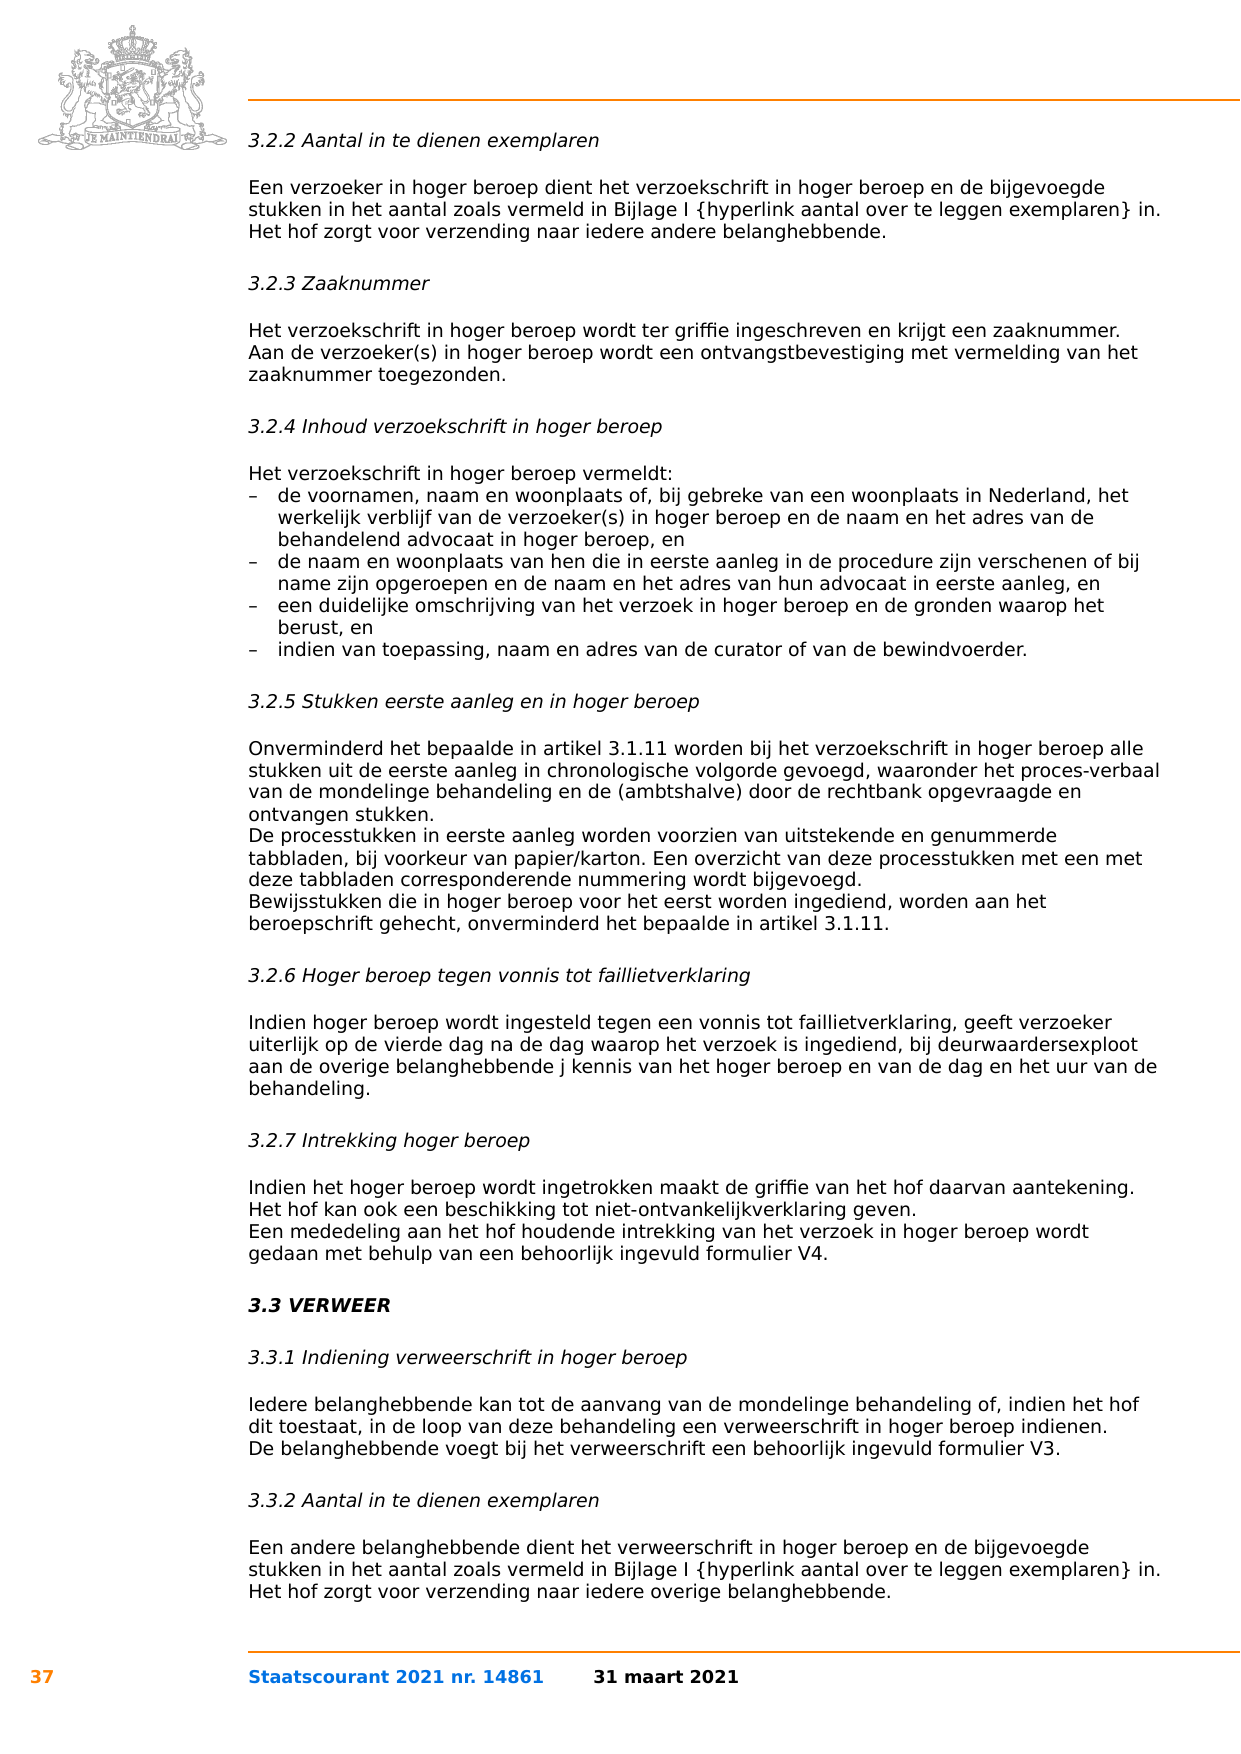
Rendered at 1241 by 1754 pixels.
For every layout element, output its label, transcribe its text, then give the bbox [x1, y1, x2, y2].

text Bewijsstukken die in hoger beroep voor het eerst worden ingediend, worden aan het beroepschrift gehecht, onverminderd het bepaalde in artikel 3.1.11. [248, 891, 1163, 935]
text Het verzoekschrift in hoger beroep vermeldt: [248, 463, 1163, 485]
text De processtukken in eerste aanleg worden voorzien van uitstekende en genummerde tabbladen, bij voorkeur van papier/karton. Een overzicht van deze processtukken met een met deze tabbladen corresponderende nummering wordt bijgevoegd. [248, 825, 1163, 891]
subtitle 3.3.2 Aantal in te dienen exemplaren [248, 1490, 1163, 1512]
subtitle 3.2.4 Inhoud verzoekschrift in hoger beroep [248, 416, 1163, 438]
subtitle 3.3.1 Indiening verweerschrift in hoger beroep [248, 1347, 1163, 1369]
text – de naam en woonplaats van hen die in eerste aanleg in de procedure zijn verschenen of bij name zijn opgeroepen en de naam en het adres van hun advocaat in eerste aanleg, en [248, 551, 1163, 594]
text Een verzoeker in hoger beroep dient het verzoekschrift in hoger beroep en de bijgevoegde stukken in het aantal zoals vermeld in Bijlage I {hyperlink aantal over te leggen exemplaren} in. [248, 177, 1163, 221]
text Een andere belanghebbende dient het verweerschrift in hoger beroep en de bijgevoegde stukken in het aantal zoals vermeld in Bijlage I {hyperlink aantal over te leggen exemplaren} in. [248, 1537, 1163, 1581]
subtitle 3.2.5 Stukken eerste aanleg en in hoger beroep [248, 691, 1163, 712]
text Het verzoekschrift in hoger beroep wordt ter griffie ingeschreven en krijgt een zaaknummer. [248, 320, 1163, 342]
text Het hof zorgt voor verzending naar iedere overige belanghebbende. [248, 1581, 1163, 1603]
subtitle 3.2.6 Hoger beroep tegen vonnis tot faillietverklaring [248, 965, 1163, 987]
text – de voornamen, naam en woonplaats of, bij gebreke van een woonplaats in Nederland, het werkelijk verblijf van de verzoeker(s) in hoger beroep en de naam en het adres van de behandelend advocaat in hoger beroep, en [248, 485, 1163, 551]
text Een mededeling aan het hof houdende intrekking van het verzoek in hoger beroep wordt gedaan met behulp van een behoorlijk ingevuld formulier V4. [248, 1221, 1163, 1265]
text Het hof zorgt voor verzending naar iedere andere belanghebbende. [248, 221, 1163, 243]
text – indien van toepassing, naam en adres van de curator of van de bewindvoerder. [248, 638, 1163, 661]
subtitle 3.2.3 Zaaknummer [248, 273, 1163, 295]
text Indien het hoger beroep wordt ingetrokken maakt de griffie van het hof daarvan aantekening. Het hof kan ook een beschikking tot niet-ontvankelijkverklaring geven. [248, 1177, 1163, 1221]
subtitle 3.3 VERWEER [248, 1295, 1163, 1317]
text – een duidelijke omschrijving van het verzoek in hoger beroep en de gronden waarop het berust, en [248, 594, 1163, 638]
text De belanghebbende voegt bij het verweerschrift een behoorlijk ingevuld formulier V3. [248, 1438, 1163, 1460]
text Iedere belanghebbende kan tot de aanvang van de mondelinge behandeling of, indien het hof dit toestaat, in de loop van deze behandeling een verweerschrift in hoger beroep indienen. [248, 1394, 1163, 1438]
text Onverminderd het bepaalde in artikel 3.1.11 worden bij het verzoekschrift in hoger beroep alle stukken uit de eerste aanleg in chronologische volgorde gevoegd, waaronder het proces-verbaal van de mondelinge behandeling en de (ambtshalve) door de rechtbank opgevraagde en ontvangen stukken. [248, 737, 1163, 825]
text Aan de verzoeker(s) in hoger beroep wordt een ontvangstbevestiging met vermelding van het zaaknummer toegezonden. [248, 342, 1163, 386]
text Indien hoger beroep wordt ingesteld tegen een vonnis tot faillietverklaring, geeft verzoeker uiterlijk op de vierde dag na de dag waarop het verzoek is ingediend, bij deurwaardersexploot aan de overige belanghebbende j kennis van het hoger beroep en van de dag en het uur van de behandeling. [248, 1012, 1163, 1100]
subtitle 3.2.7 Intrekking hoger beroep [248, 1130, 1163, 1152]
subtitle 3.2.2 Aantal in te dienen exemplaren [248, 130, 1163, 152]
picture [38, 25, 227, 150]
